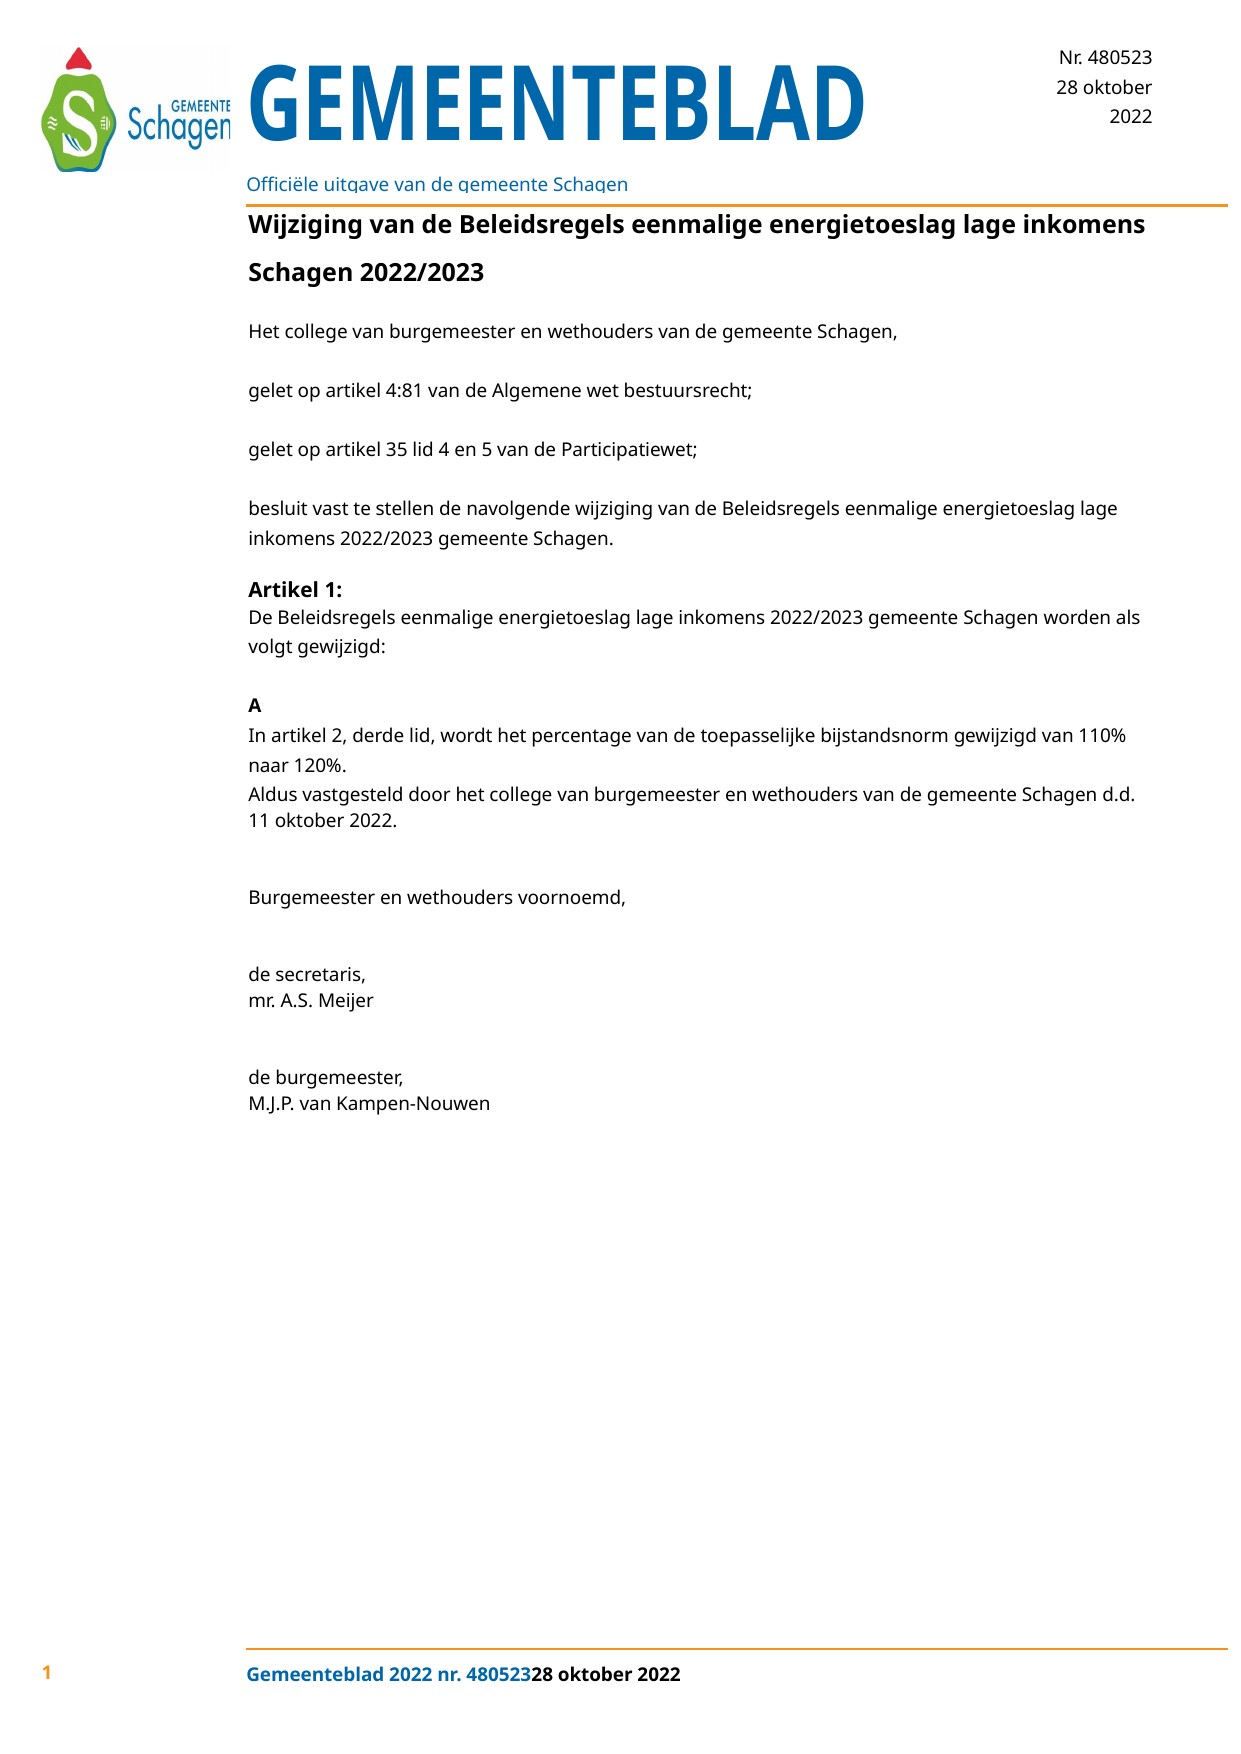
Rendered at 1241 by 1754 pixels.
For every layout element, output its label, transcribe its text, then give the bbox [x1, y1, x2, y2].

text M.J.P. van Kampen-Nouwen [248, 1090, 1152, 1116]
text Wijziging van de Beleidsregels eenmalige energietoeslag lage inkomens Schagen 2022/2023 [248, 207, 1152, 288]
text besluit vast te stellen de navolgende wijziging van de Beleidsregels eenmalige energietoeslag lage inkomens 2022/2023 gemeente Schagen. [248, 495, 1152, 551]
text Aldus vastgesteld door het college van burgemeester en wethouders van de gemeente Schagen d.d. [248, 781, 1152, 807]
text A [248, 693, 1152, 718]
text Burgemeester en wethouders voornoemd, [248, 884, 1152, 910]
text In artikel 2, derde lid, wordt het percentage van de toepasselijke bijstandsnorm gewijzigd van 110% naar 120%. [248, 722, 1152, 777]
text de burgemeester, [248, 1064, 1152, 1090]
picture [41, 47, 231, 172]
text De Beleidsregels eenmalige energietoeslag lage inkomens 2022/2023 gemeente Schagen worden als volgt gewijzigd: [248, 604, 1152, 659]
text gelet op artikel 35 lid 4 en 5 van de Participatiewet; [248, 436, 1152, 462]
text 11 oktober 2022. [248, 807, 1152, 833]
text Artikel 1: [248, 575, 1152, 604]
text de secretaris, [248, 961, 1152, 987]
text gelet op artikel 4:81 van de Algemene wet bestuursrecht; [248, 377, 1152, 403]
text Het college van burgemeester en wethouders van de gemeente Schagen, [248, 318, 1152, 344]
text mr. A.S. Meijer [248, 987, 1152, 1013]
